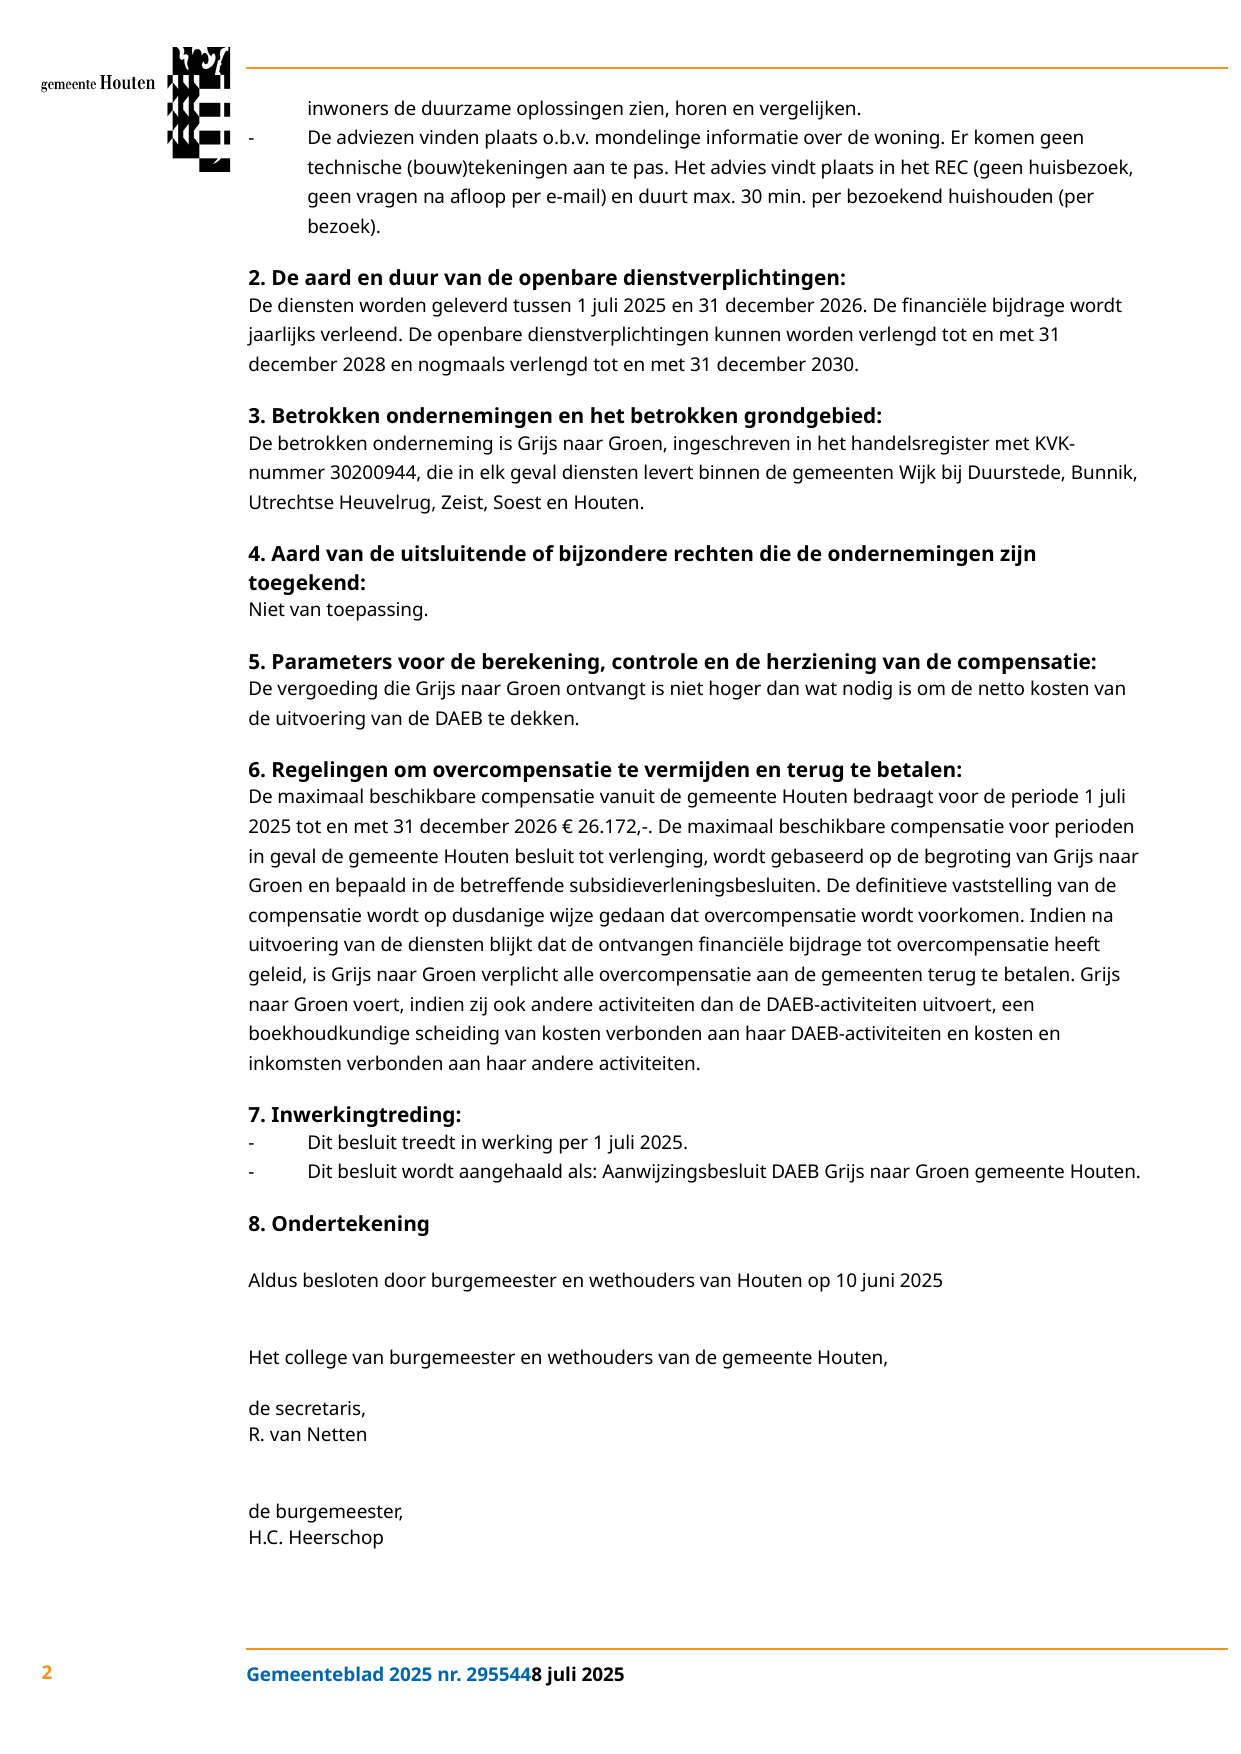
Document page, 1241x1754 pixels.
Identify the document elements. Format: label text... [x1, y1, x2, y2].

list De adviezen vinden plaats o.b.v. mondelinge informatie over de woning. Er komen geen technische (bouw)tekeningen aan te pas. Het advies vindt plaats in het REC (geen huisbezoek, geen vragen na afloop per e-mail) en duurt max. 30 min. per bezoekend huishouden (per bezoek). [248, 124, 1152, 239]
text 3. Betrokken ondernemingen en het betrokken grondgebied: [248, 402, 1152, 430]
text De vergoeding die Grijs naar Groen ontvangt is niet hoger dan wat nodig is om de netto kosten van de uitvoering van de DAEB te dekken. [248, 675, 1152, 731]
text 5. Parameters voor de berekening, controle en de herziening van de compensatie: [248, 647, 1152, 675]
text Het college van burgemeester en wethouders van de gemeente Houten, [248, 1344, 1152, 1370]
text Niet van toepassing. [248, 596, 1152, 622]
list Dit besluit wordt aangehaald als: Aanwijzingsbesluit DAEB Grijs naar Groen gemeente Houten. [248, 1158, 1152, 1184]
text 2. De aard en duur van de openbare dienstverplichtingen: [248, 263, 1152, 292]
text R. van Netten [248, 1421, 1152, 1447]
text De diensten worden geleverd tussen 1 juli 2025 en 31 december 2026. De financiële bijdrage wordt jaarlijks verleend. De openbare dienstverplichtingen kunnen worden verlengd tot en met 31 december 2028 en nogmaals verlengd tot en met 31 december 2030. [248, 292, 1152, 377]
text 4. Aard van de uitsluitende of bijzondere rechten die de ondernemingen zijn toegekend: [248, 539, 1152, 596]
text De maximaal beschikbare compensatie vanuit de gemeente Houten bedraagt voor de periode 1 juli 2025 tot en met 31 december 2026 € 26.172,-. De maximaal beschikbare compensatie voor perioden in geval de gemeente Houten besluit tot verlenging, wordt gebaseerd op de begroting van Grijs naar Groen en bepaald in de betreffende subsidieverleningsbesluiten. De definitieve vaststelling van de compensatie wordt op dusdanige wijze gedaan dat overcompensatie wordt voorkomen. Indien na uitvoering van de diensten blijkt dat de ontvangen financiële bijdrage tot overcompensatie heeft geleid, is Grijs naar Groen verplicht alle overcompensatie aan de gemeenten terug te betalen. Grijs naar Groen voert, indien zij ook andere activiteiten dan de DAEB-activiteiten uitvoert, een boekhoudkundige scheiding van kosten verbonden aan haar DAEB-activiteiten en kosten en inkomsten verbonden aan haar andere activiteiten. [248, 784, 1152, 1076]
text 8. Ondertekening [248, 1209, 1152, 1237]
text De betrokken onderneming is Grijs naar Groen, ingeschreven in het handelsregister met KVK-nummer 30200944, die in elk geval diensten levert binnen de gemeenten Wijk bij Duurstede, Bunnik, Utrechtse Heuvelrug, Zeist, Soest en Houten. [248, 430, 1152, 515]
list inwoners de duurzame oplossingen zien, horen en vergelijken. [248, 95, 1152, 121]
picture [41, 47, 231, 172]
text 6. Regelingen om overcompensatie te vermijden en terug te betalen: [248, 755, 1152, 784]
text 7. Inwerkingtreding: [248, 1100, 1152, 1129]
list Dit besluit treedt in werking per 1 juli 2025. [248, 1129, 1152, 1154]
text H.C. Heerschop [248, 1524, 1152, 1550]
text Aldus besloten door burgemeester en wethouders van Houten op 10 juni 2025 [248, 1267, 1152, 1293]
text de burgemeester, [248, 1498, 1152, 1524]
text de secretaris, [248, 1396, 1152, 1421]
